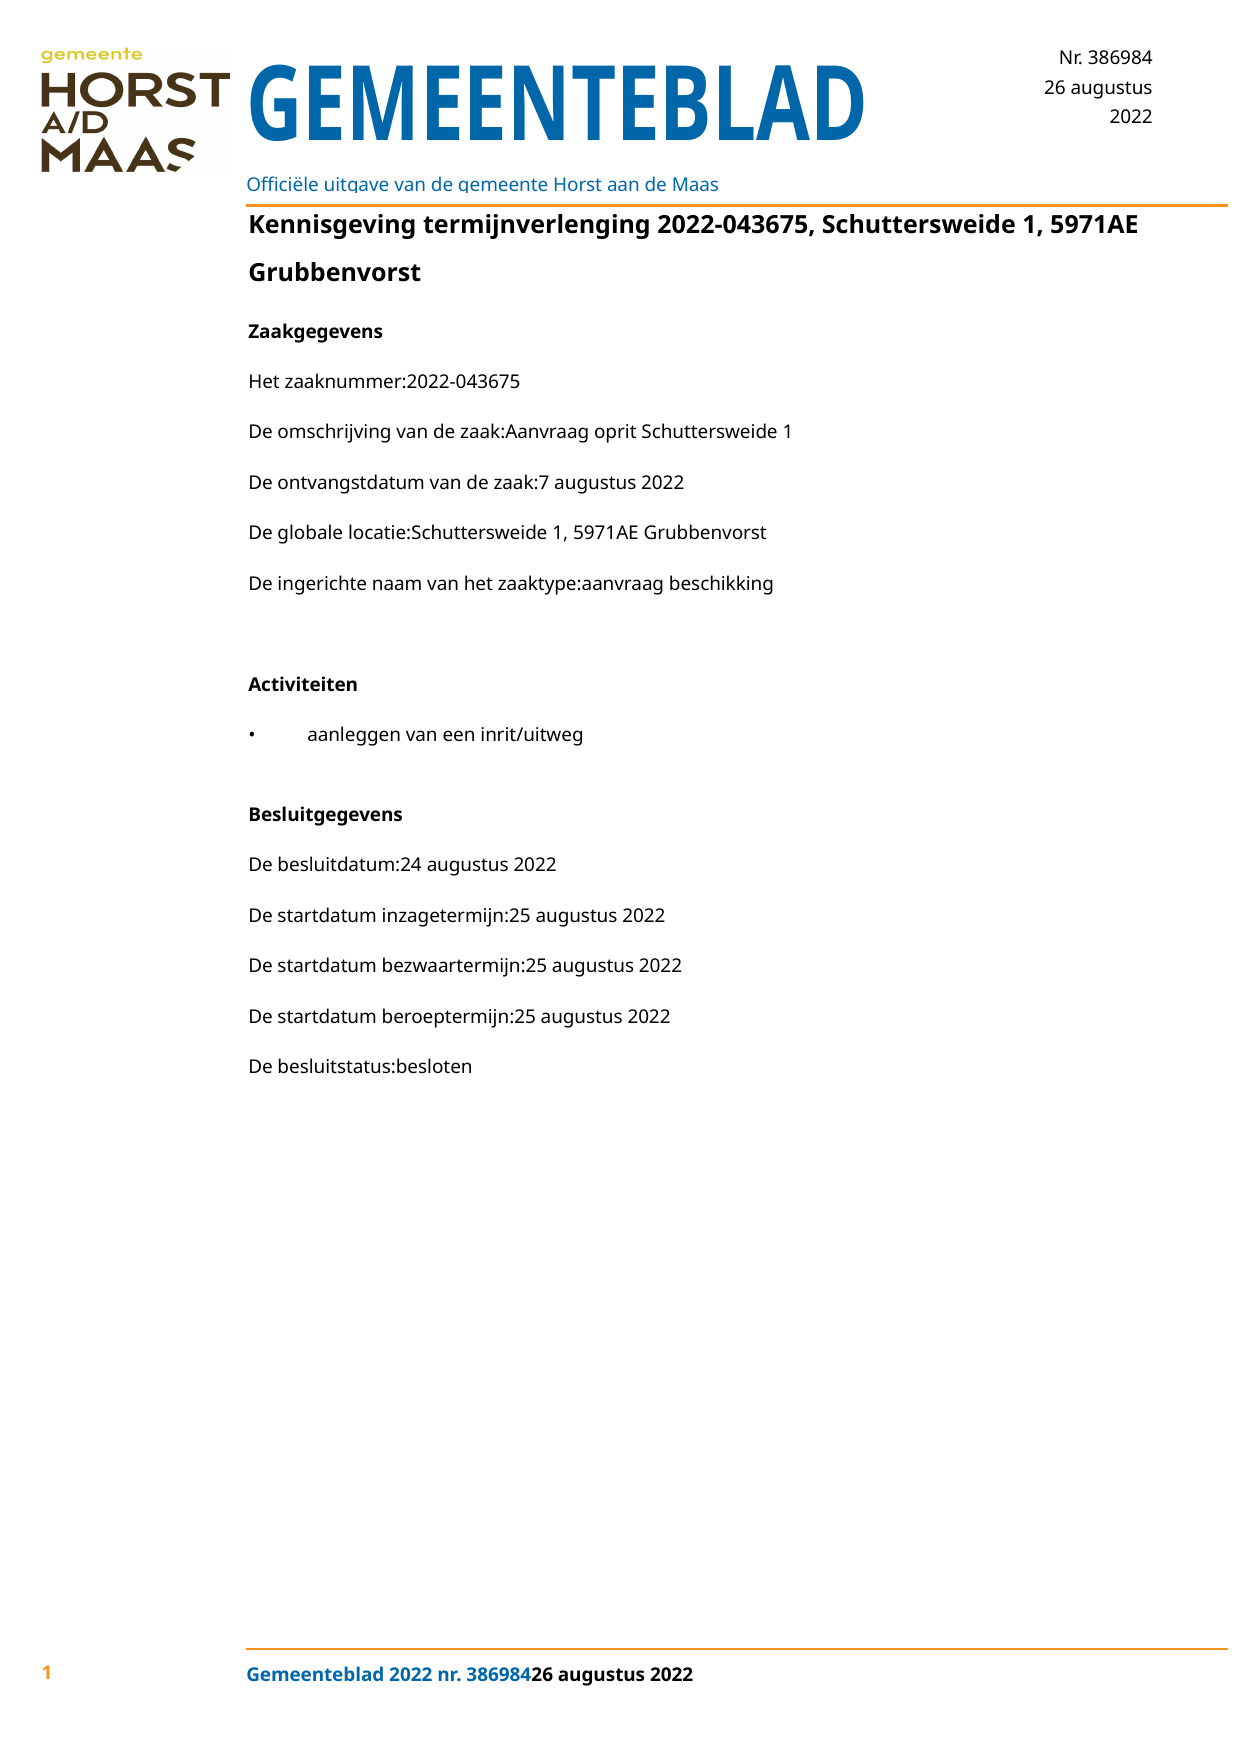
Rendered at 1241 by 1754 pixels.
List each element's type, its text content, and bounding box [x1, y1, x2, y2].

text De ingerichte naam van het zaaktype:aanvraag beschikking [248, 570, 1152, 596]
list aanleggen van een inrit/uitweg [248, 721, 1152, 747]
text Kennisgeving termijnverlenging 2022-043675, Schuttersweide 1, 5971AE Grubbenvorst [248, 207, 1152, 288]
text De startdatum bezwaartermijn:25 augustus 2022 [248, 952, 1152, 978]
text De ontvangstdatum van de zaak:7 augustus 2022 [248, 469, 1152, 495]
text De startdatum inzagetermijn:25 augustus 2022 [248, 902, 1152, 928]
text Activiteiten [248, 671, 1152, 697]
picture [41, 47, 231, 172]
text De omschrijving van de zaak:Aanvraag oprit Schuttersweide 1 [248, 419, 1152, 444]
text De startdatum beroeptermijn:25 augustus 2022 [248, 1003, 1152, 1029]
text Besluitgegevens [248, 801, 1152, 827]
text Zaakgegevens [248, 318, 1152, 344]
text De globale locatie:Schuttersweide 1, 5971AE Grubbenvorst [248, 519, 1152, 545]
text Het zaaknummer:2022-043675 [248, 368, 1152, 394]
text De besluitstatus:besloten [248, 1053, 1152, 1079]
text De besluitdatum:24 augustus 2022 [248, 852, 1152, 877]
